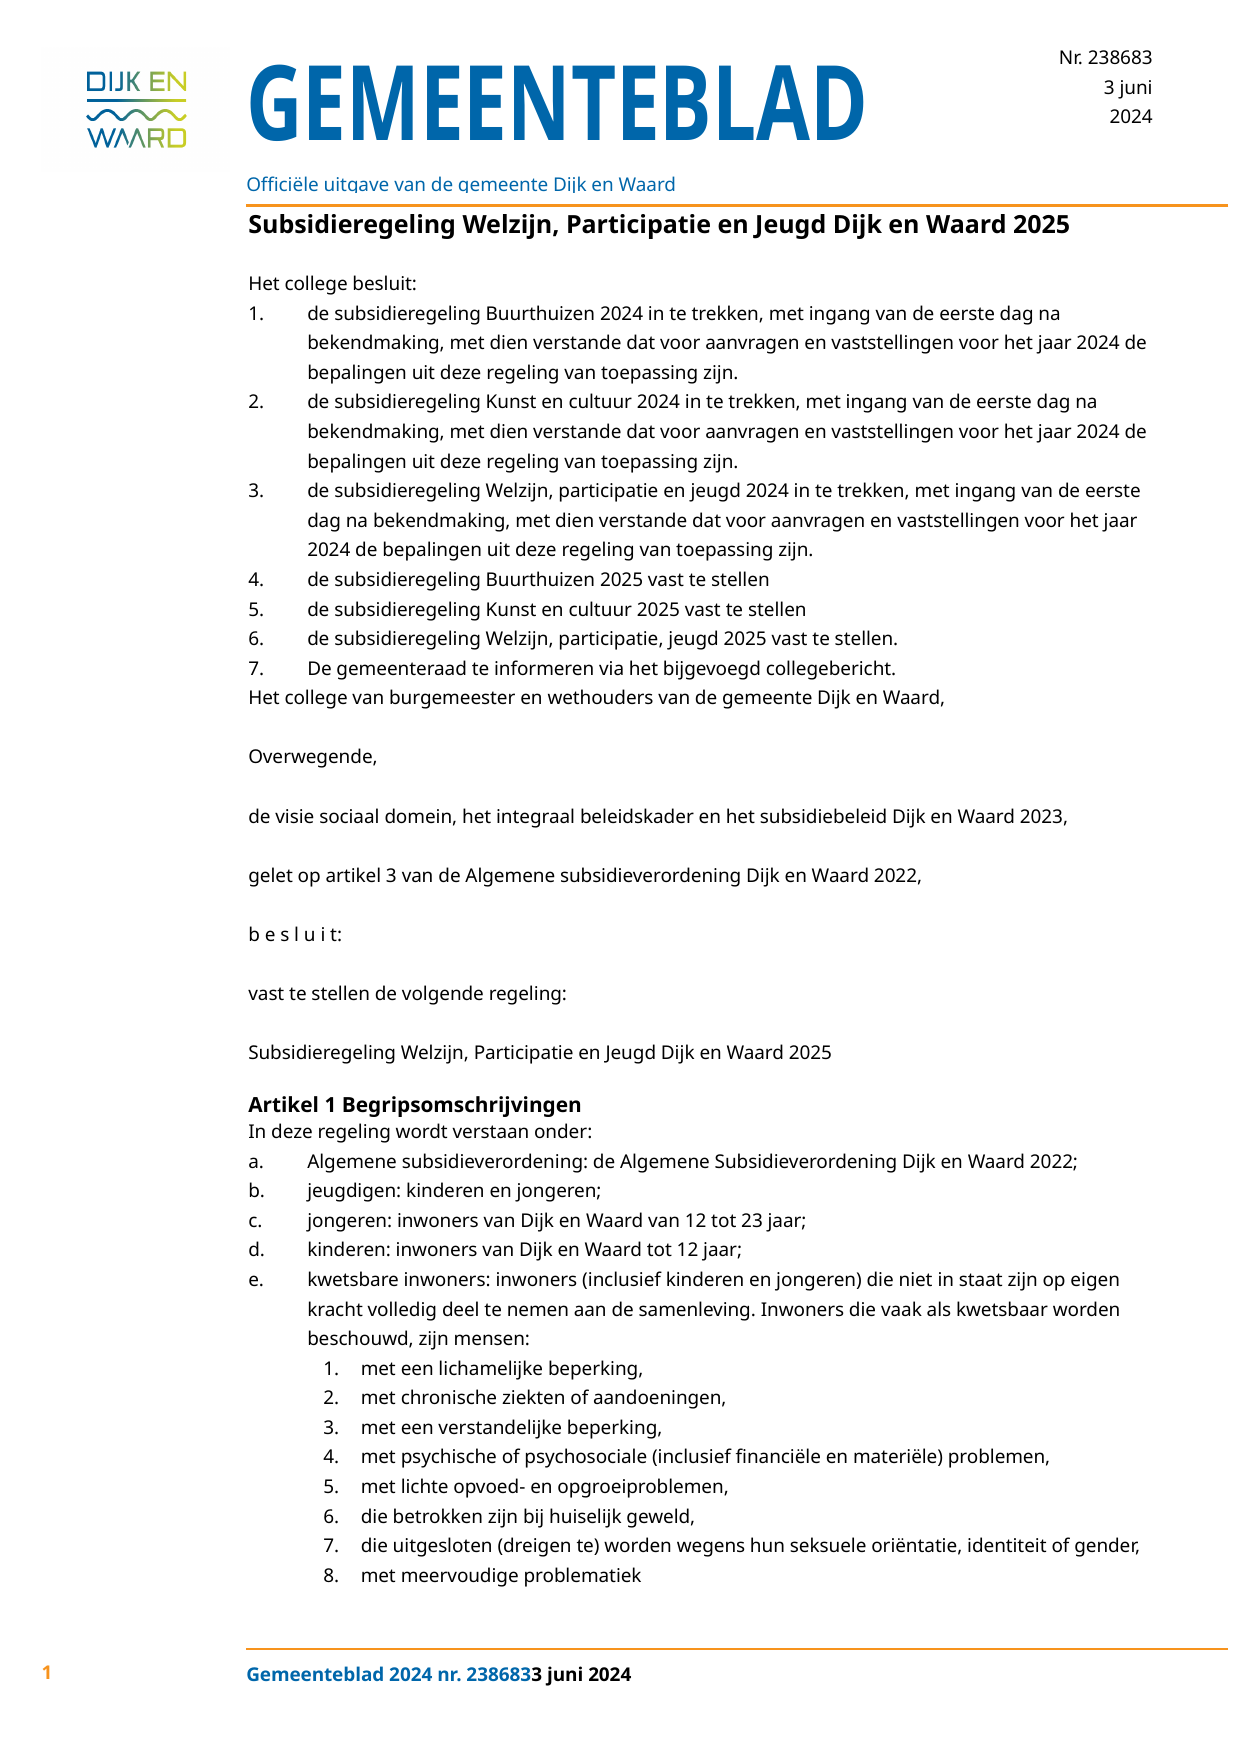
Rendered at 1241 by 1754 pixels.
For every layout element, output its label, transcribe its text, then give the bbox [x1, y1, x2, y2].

list de subsidieregeling Welzijn, participatie en jeugd 2024 in te trekken, met ingang van de eerste dag na bekendmaking, met dien verstande dat voor aanvragen en vaststellingen voor het jaar 2024 de bepalingen uit deze regeling van toepassing zijn. [248, 477, 1152, 562]
picture [41, 47, 231, 172]
list de subsidieregeling Buurthuizen 2024 in te trekken, met ingang van de eerste dag na bekendmaking, met dien verstande dat voor aanvragen en vaststellingen voor het jaar 2024 de bepalingen uit deze regeling van toepassing zijn. [248, 300, 1152, 385]
text b e s l u i t: [248, 921, 1152, 947]
list jeugdigen: kinderen en jongeren; [248, 1177, 1152, 1203]
list de subsidieregeling Kunst en cultuur 2024 in te trekken, met ingang van de eerste dag na bekendmaking, met dien verstande dat voor aanvragen en vaststellingen voor het jaar 2024 de bepalingen uit deze regeling van toepassing zijn. [248, 389, 1152, 473]
list met psychische of psychosociale (inclusief financiële en materiële) problemen, [323, 1444, 1152, 1469]
list de subsidieregeling Welzijn, participatie, jeugd 2025 vast te stellen. [248, 625, 1152, 651]
list kwetsbare inwoners: inwoners (inclusief kinderen en jongeren) die niet in staat zijn op eigen kracht volledig deel te nemen aan de samenleving. Inwoners die vaak als kwetsbaar worden beschouwd, zijn mensen: [248, 1266, 1152, 1351]
text Overwegende, [248, 744, 1152, 769]
text Subsidieregeling Welzijn, Participatie en Jeugd Dijk en Waard 2025 [248, 207, 1152, 241]
text de visie sociaal domein, het integraal beleidskader en het subsidiebeleid Dijk en Waard 2023, [248, 803, 1152, 828]
text Het college van burgemeester en wethouders van de gemeente Dijk en Waard, [248, 684, 1152, 710]
text vast te stellen de volgende regeling: [248, 980, 1152, 1006]
list De gemeenteraad te informeren via het bijgevoegd collegebericht. [248, 655, 1152, 681]
list die betrokken zijn bij huiselijk geweld, [323, 1503, 1152, 1529]
list met een lichamelijke beperking, [323, 1355, 1152, 1381]
text gelet op artikel 3 van de Algemene subsidieverordening Dijk en Waard 2022, [248, 862, 1152, 888]
text Subsidieregeling Welzijn, Participatie en Jeugd Dijk en Waard 2025 [248, 1039, 1152, 1065]
list de subsidieregeling Buurthuizen 2025 vast te stellen [248, 566, 1152, 592]
list kinderen: inwoners van Dijk en Waard tot 12 jaar; [248, 1237, 1152, 1262]
list de subsidieregeling Kunst en cultuur 2025 vast te stellen [248, 596, 1152, 621]
text Artikel 1 Begripsomschrijvingen [248, 1090, 1152, 1118]
list jongeren: inwoners van Dijk en Waard van 12 tot 23 jaar; [248, 1207, 1152, 1233]
text Het college besluit: [248, 270, 1152, 296]
list met lichte opvoed- en opgroeiproblemen, [323, 1473, 1152, 1499]
list met chronische ziekten of aandoeningen, [323, 1384, 1152, 1410]
list met meervoudige problematiek [323, 1562, 1152, 1588]
list Algemene subsidieverordening: de Algemene Subsidieverordening Dijk en Waard 2022; [248, 1148, 1152, 1174]
list met een verstandelijke beperking, [323, 1414, 1152, 1440]
list die uitgesloten (dreigen te) worden wegens hun seksuele oriëntatie, identiteit of gender, [323, 1532, 1152, 1558]
text In deze regeling wordt verstaan onder: [248, 1118, 1152, 1144]
